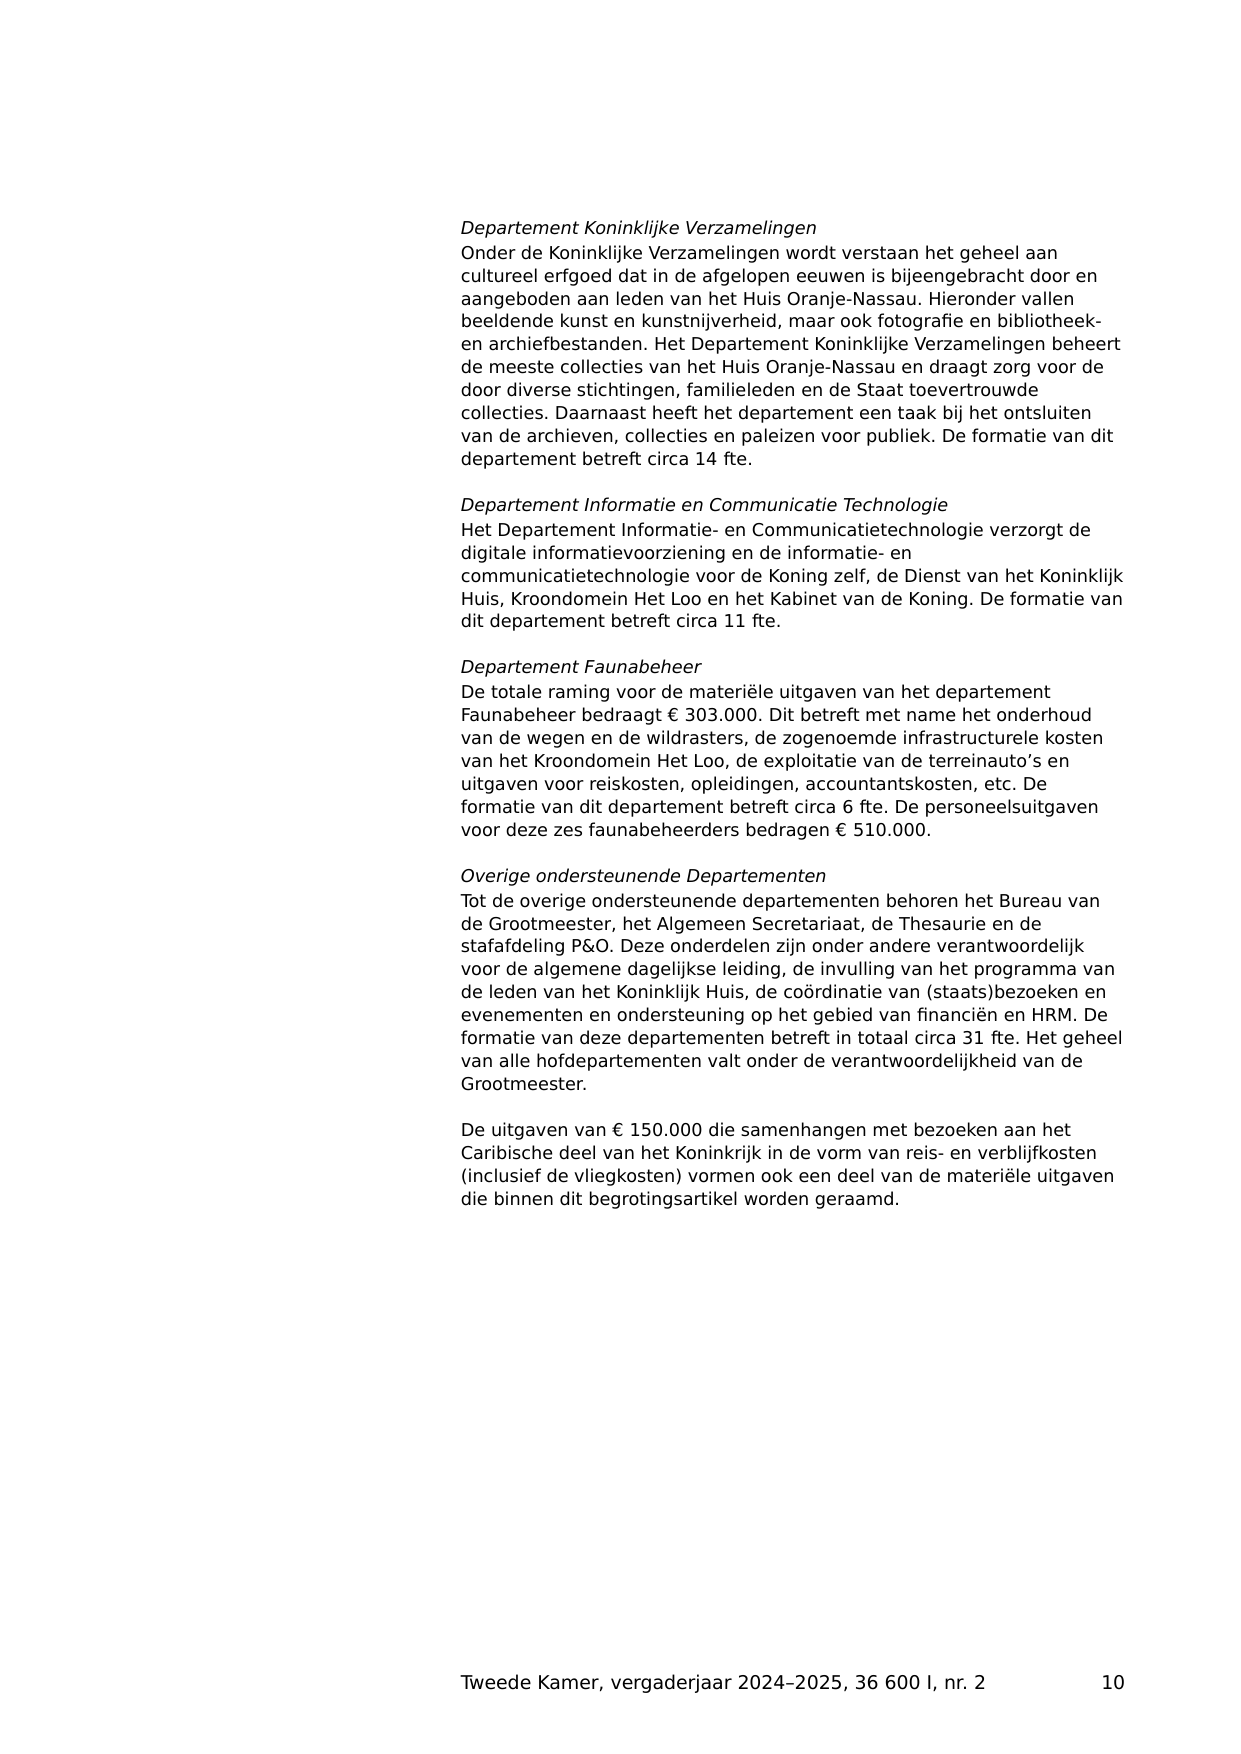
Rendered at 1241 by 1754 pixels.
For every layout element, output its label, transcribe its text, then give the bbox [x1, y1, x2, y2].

text Tot de overige ondersteunende departementen behoren het Bureau van de Grootmeester, het Algemeen Secretariaat, de Thesaurie en de stafafdeling P&O. Deze onderdelen zijn onder andere verantwoordelijk voor de algemene dagelijkse leiding, de invulling van het programma van de leden van het Koninklijk Huis, de coördinatie van (staats)bezoeken en evenementen en ondersteuning op het gebied van financiën en HRM. De formatie van deze departementen betreft in totaal circa 31 fte. Het geheel van alle hofdepartementen valt onder de verantwoordelijkheid van de Grootmeester. [461, 889, 1125, 1095]
text Departement Informatie en Communicatie Technologie [461, 493, 1125, 516]
text Departement Faunabeheer [461, 655, 1125, 678]
text Onder de Koninklijke Verzamelingen wordt verstaan het geheel aan cultureel erfgoed dat in de afgelopen eeuwen is bijeengebracht door en aangeboden aan leden van het Huis Oranje-Nassau. Hieronder vallen beeldende kunst en kunstnijverheid, maar ook fotografie en bibliotheek- en archiefbestanden. Het Departement Koninklijke Verzamelingen beheert de meeste collecties van het Huis Oranje-Nassau en draagt zorg voor de door diverse stichtingen, familieleden en de Staat toevertrouwde collecties. Daarnaast heeft het departement een taak bij het ontsluiten van de archieven, collecties en paleizen voor publiek. De formatie van dit departement betreft circa 14 fte. [461, 241, 1125, 470]
text De totale raming voor de materiële uitgaven van het departement Faunabeheer bedraagt € 303.000. Dit betreft met name het onderhoud van de wegen en de wildrasters, de zogenoemde infrastructurele kosten van het Kroondomein Het Loo, de exploitatie van de terreinauto’s en uitgaven voor reiskosten, opleidingen, accountantskosten, etc. De formatie van dit departement betreft circa 6 fte. De personeelsuitgaven voor deze zes faunabeheerders bedragen € 510.000. [461, 680, 1125, 841]
text Departement Koninklijke Verzamelingen [461, 216, 1125, 239]
text Het Departement Informatie- en Communicatietechnologie verzorgt de digitale informatievoorziening en de informatie- en communicatietechnologie voor de Koning zelf, de Dienst van het Koninklijk Huis, Kroondomein Het Loo en het Kabinet van de Koning. De formatie van dit departement betreft circa 11 fte. [461, 518, 1125, 632]
text Overige ondersteunende Departementen [461, 864, 1125, 887]
text De uitgaven van € 150.000 die samenhangen met bezoeken aan het Caribische deel van het Koninkrijk in de vorm van reis- en verblijfkosten (inclusief de vliegkosten) vormen ook een deel van de materiële uitgaven die binnen dit begrotingsartikel worden geraamd. [461, 1118, 1125, 1209]
